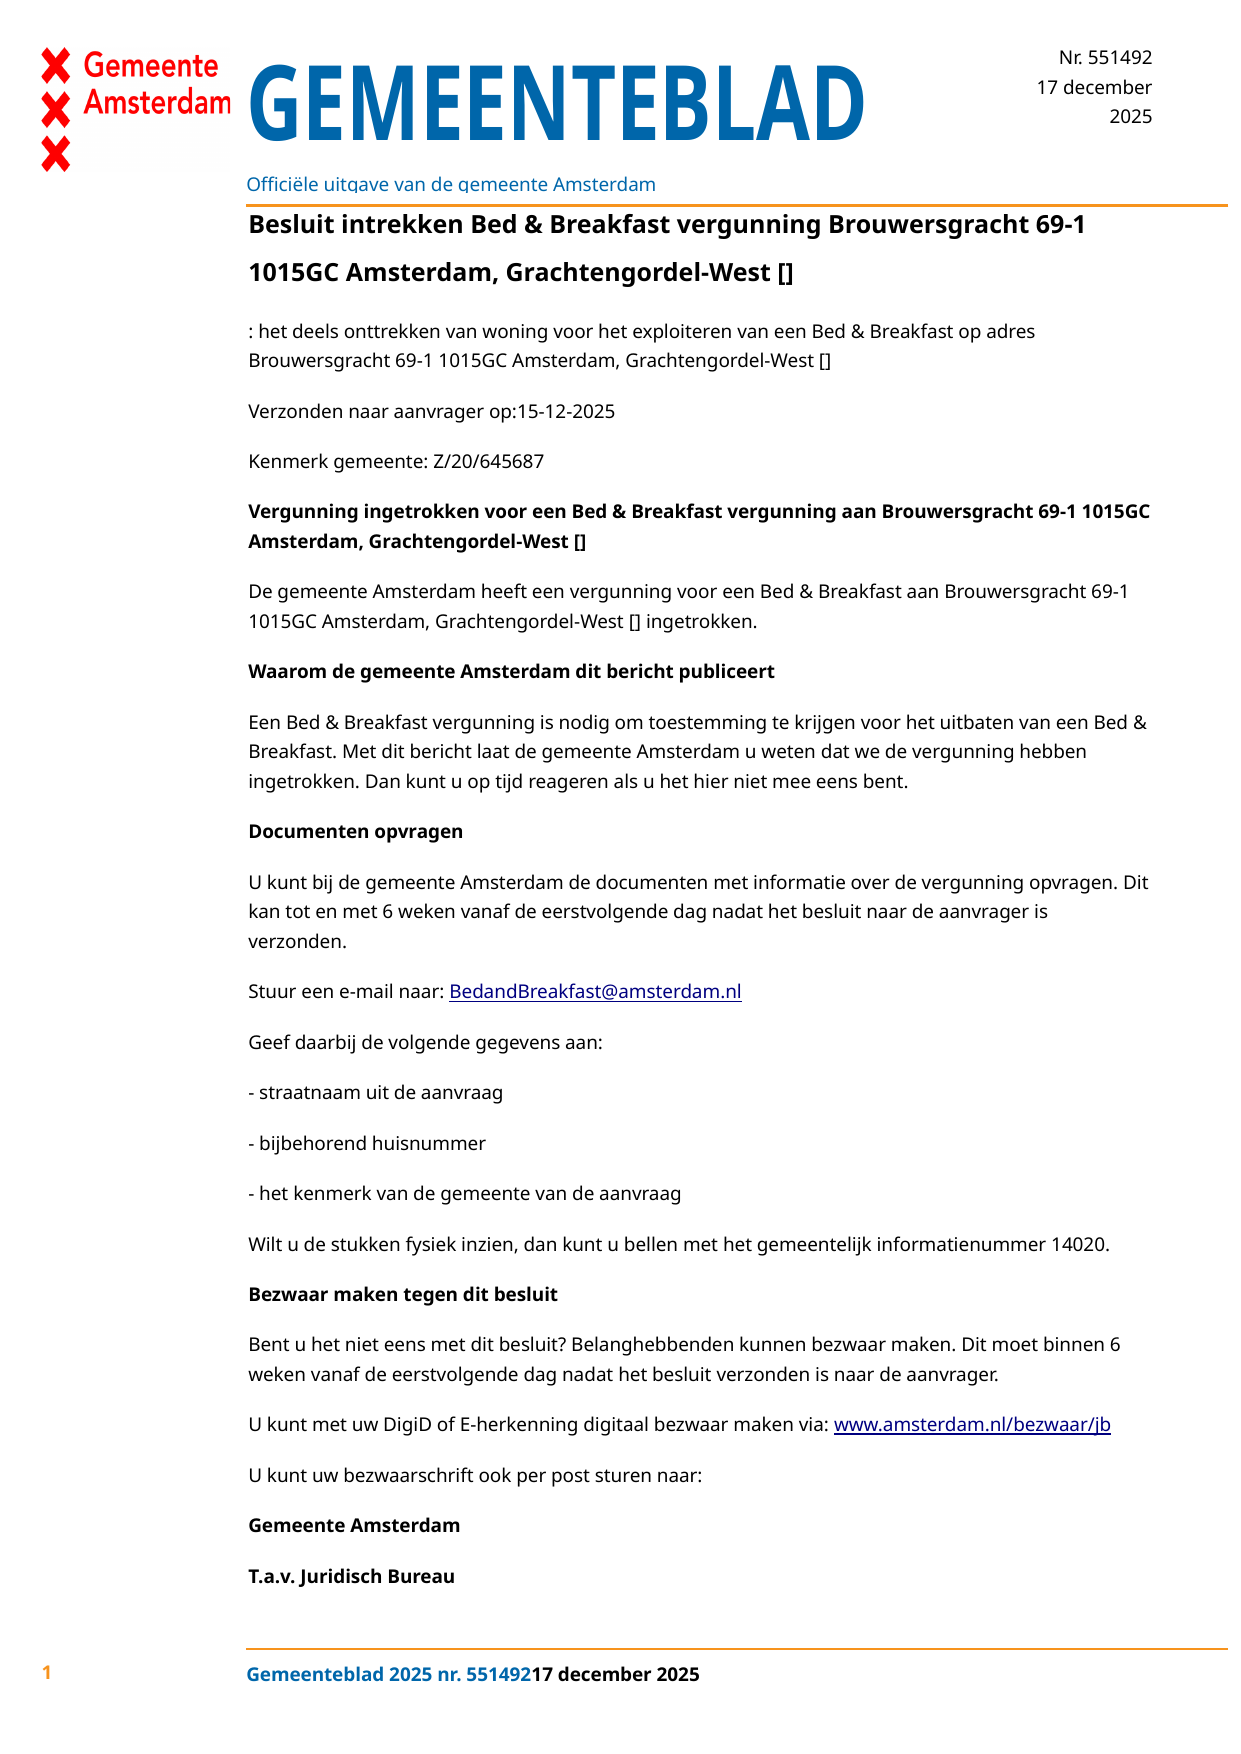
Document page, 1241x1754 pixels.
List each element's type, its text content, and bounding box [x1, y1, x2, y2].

text Bent u het niet eens met dit besluit? Belanghebbenden kunnen bezwaar maken. Dit moet binnen 6 weken vanaf de eerstvolgende dag nadat het besluit verzonden is naar de aanvrager. [248, 1332, 1152, 1387]
text T.a.v. Juridisch Bureau [248, 1563, 1152, 1589]
text Wilt u de stukken fysiek inzien, dan kunt u bellen met het gemeentelijk informatienummer 14020. [248, 1231, 1152, 1257]
text U kunt met uw DigiD of E-herkenning digitaal bezwaar maken via: www.amsterdam.nl/bezwaar/jb [248, 1412, 1152, 1437]
text Gemeente Amsterdam [248, 1512, 1152, 1538]
text De gemeente Amsterdam heeft een vergunning voor een Bed & Breakfast aan Brouwersgracht 69-1 1015GC Amsterdam, Grachtengordel-West [] ingetrokken. [248, 579, 1152, 634]
text Een Bed & Breakfast vergunning is nodig om toestemming te krijgen voor het uitbaten van een Bed & Breakfast. Met dit bericht laat de gemeente Amsterdam u weten dat we de vergunning hebben ingetrokken. Dan kunt u op tijd reageren als u het hier niet mee eens bent. [248, 709, 1152, 794]
text Vergunning ingetrokken voor een Bed & Breakfast vergunning aan Brouwersgracht 69-1 1015GC Amsterdam, Grachtengordel-West [] [248, 499, 1152, 554]
text Waarom de gemeente Amsterdam dit bericht publiceert [248, 659, 1152, 684]
picture [41, 47, 231, 172]
text - straatnaam uit de aanvraag [248, 1079, 1152, 1105]
text Besluit intrekken Bed & Breakfast vergunning Brouwersgracht 69-1 1015GC Amsterdam, Grachtengordel-West [] [248, 207, 1152, 288]
text - bijbehorend huisnummer [248, 1130, 1152, 1156]
text Kenmerk gemeente: Z/20/645687 [248, 448, 1152, 474]
text Verzonden naar aanvrager op:15-12-2025 [248, 398, 1152, 424]
text Geef daarbij de volgende gegevens aan: [248, 1029, 1152, 1055]
text Bezwaar maken tegen dit besluit [248, 1281, 1152, 1307]
text U kunt bij de gemeente Amsterdam de documenten met informatie over de vergunning opvragen. Dit kan tot en met 6 weken vanaf de eerstvolgende dag nadat het besluit naar de aanvrager is verzonden. [248, 869, 1152, 954]
text Stuur een e-mail naar: BedandBreakfast@amsterdam.nl [248, 979, 1152, 1004]
text - het kenmerk van de gemeente van de aanvraag [248, 1180, 1152, 1206]
text U kunt uw bezwaarschrift ook per post sturen naar: [248, 1462, 1152, 1488]
text Documenten opvragen [248, 819, 1152, 844]
text : het deels onttrekken van woning voor het exploiteren van een Bed & Breakfast op adres Brouwersgracht 69-1 1015GC Amsterdam, Grachtengordel-West [] [248, 318, 1152, 373]
